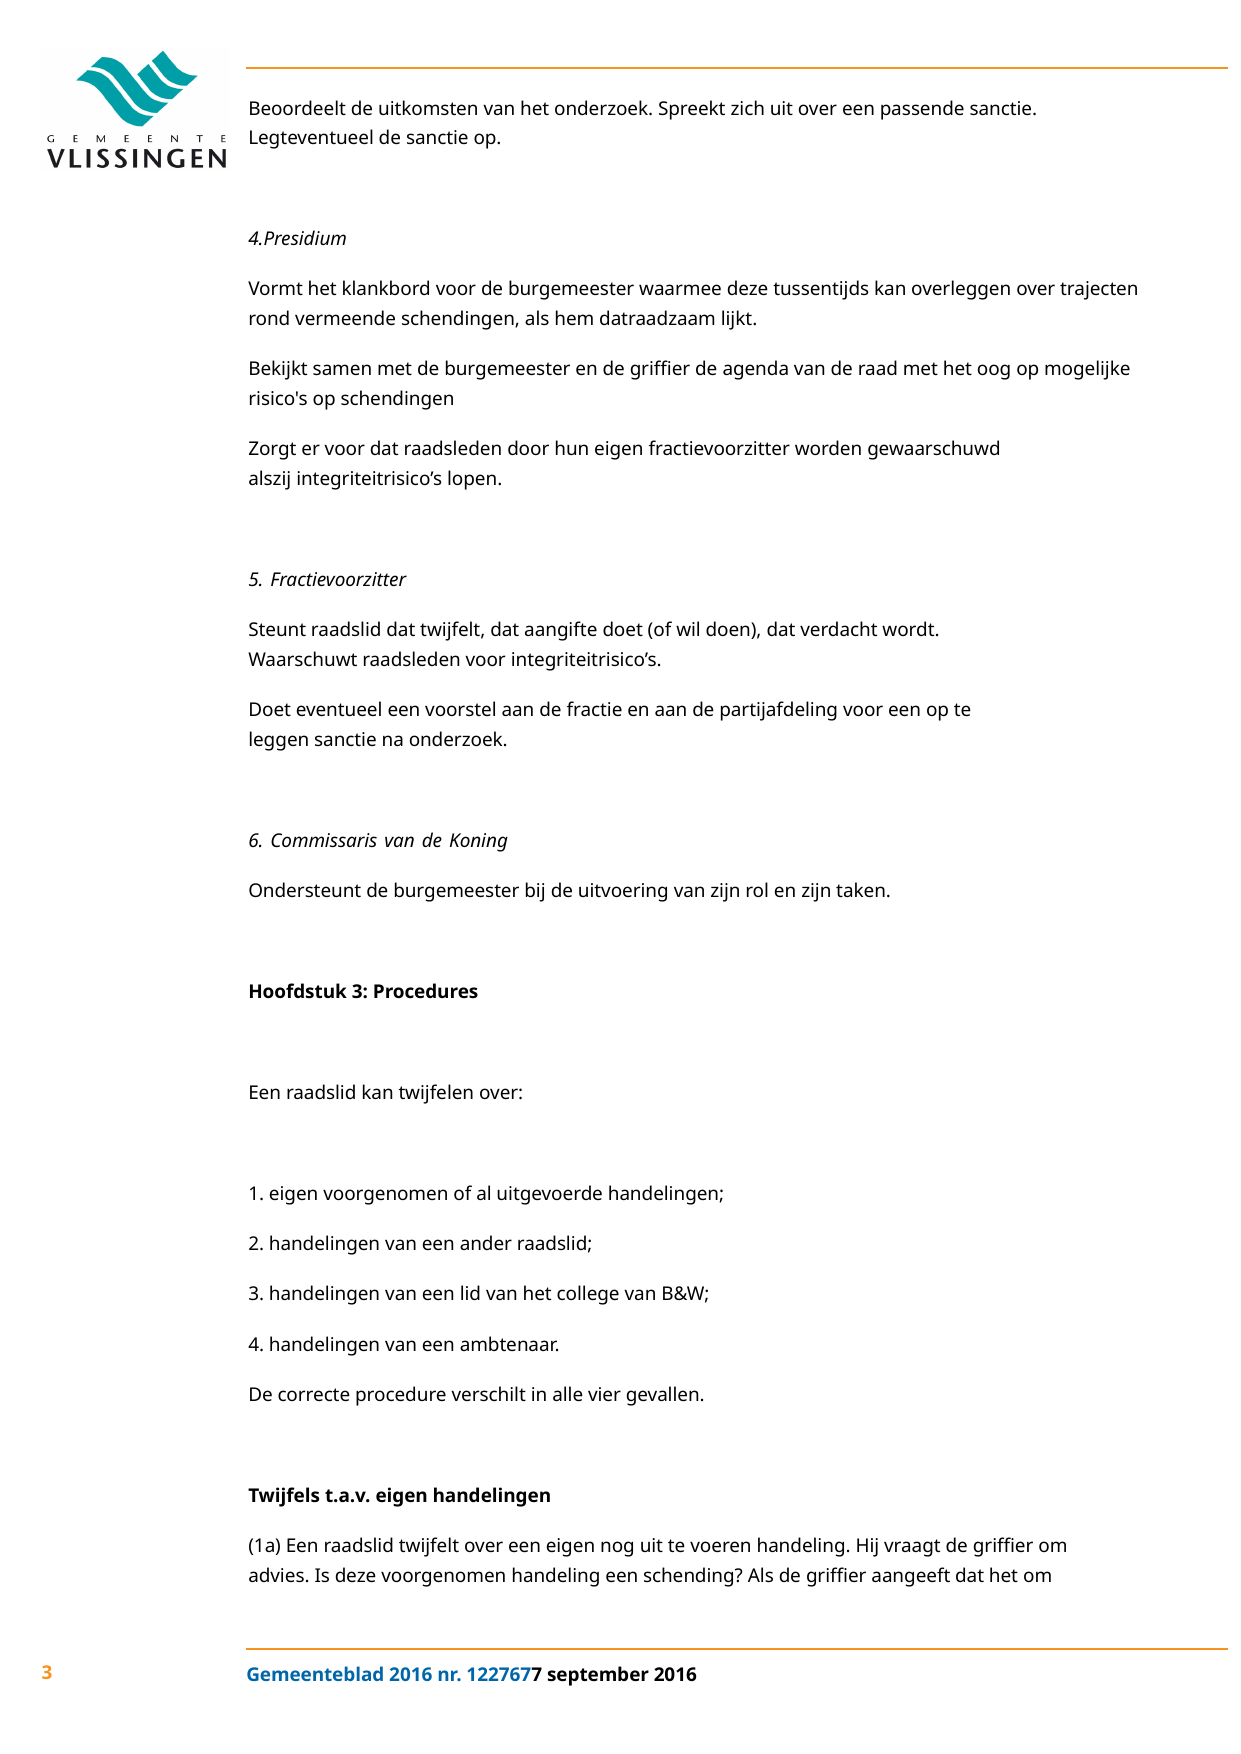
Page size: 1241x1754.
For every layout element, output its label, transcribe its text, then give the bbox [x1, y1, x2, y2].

text Zorgt er voor dat raadsleden door hun eigen fractievoorzitter worden gewaarschuwd alszij integriteitrisico’s lopen. [248, 436, 1152, 491]
text 4.Presidium [248, 225, 1152, 251]
text Bekijkt samen met de burgemeester en de griffier de agenda van de raad met het oog op mogelijke risico's op schendingen [248, 356, 1152, 411]
picture [41, 47, 231, 172]
text 6. Commissaris van de Koning [248, 827, 1152, 853]
text 4. handelingen van een ambtenaar. [248, 1331, 1152, 1357]
text (1a) Een raadslid twijfelt over een eigen nog uit te voeren handeling. Hij vraagt de griffier om advies. Is deze voorgenomen handeling een schending? Als de griffier aangeeft dat het om [248, 1533, 1152, 1588]
text 5. Fractievoorzitter [248, 566, 1152, 592]
text Hoofdstuk 3: Procedures [248, 978, 1152, 1004]
text Beoordeelt de uitkomsten van het onderzoek. Spreekt zich uit over een passende sanctie. Legteventueel de sanctie op. [248, 95, 1152, 150]
text 2. handelingen van een ander raadslid; [248, 1230, 1152, 1256]
text Ondersteunt de burgemeester bij de uitvoering van zijn rol en zijn taken. [248, 877, 1152, 903]
text Vormt het klankbord voor de burgemeester waarmee deze tussentijds kan overleggen over trajecten rond vermeende schendingen, als hem datraadzaam lijkt. [248, 276, 1152, 331]
text 3. handelingen van een lid van het college van B&W; [248, 1281, 1152, 1306]
text Twijfels t.a.v. eigen handelingen [248, 1482, 1152, 1508]
text De correcte procedure verschilt in alle vier gevallen. [248, 1381, 1152, 1407]
text Doet eventueel een voorstel aan de fractie en aan de partijafdeling voor een op te leggen sanctie na onderzoek. [248, 696, 1152, 752]
text Een raadslid kan twijfelen over: [248, 1079, 1152, 1105]
text Steunt raadslid dat twijfelt, dat aangifte doet (of wil doen), dat verdacht wordt. Waarschuwt raadsleden voor integriteitrisico’s. [248, 616, 1152, 672]
text 1. eigen voorgenomen of al uitgevoerde handelingen; [248, 1180, 1152, 1206]
